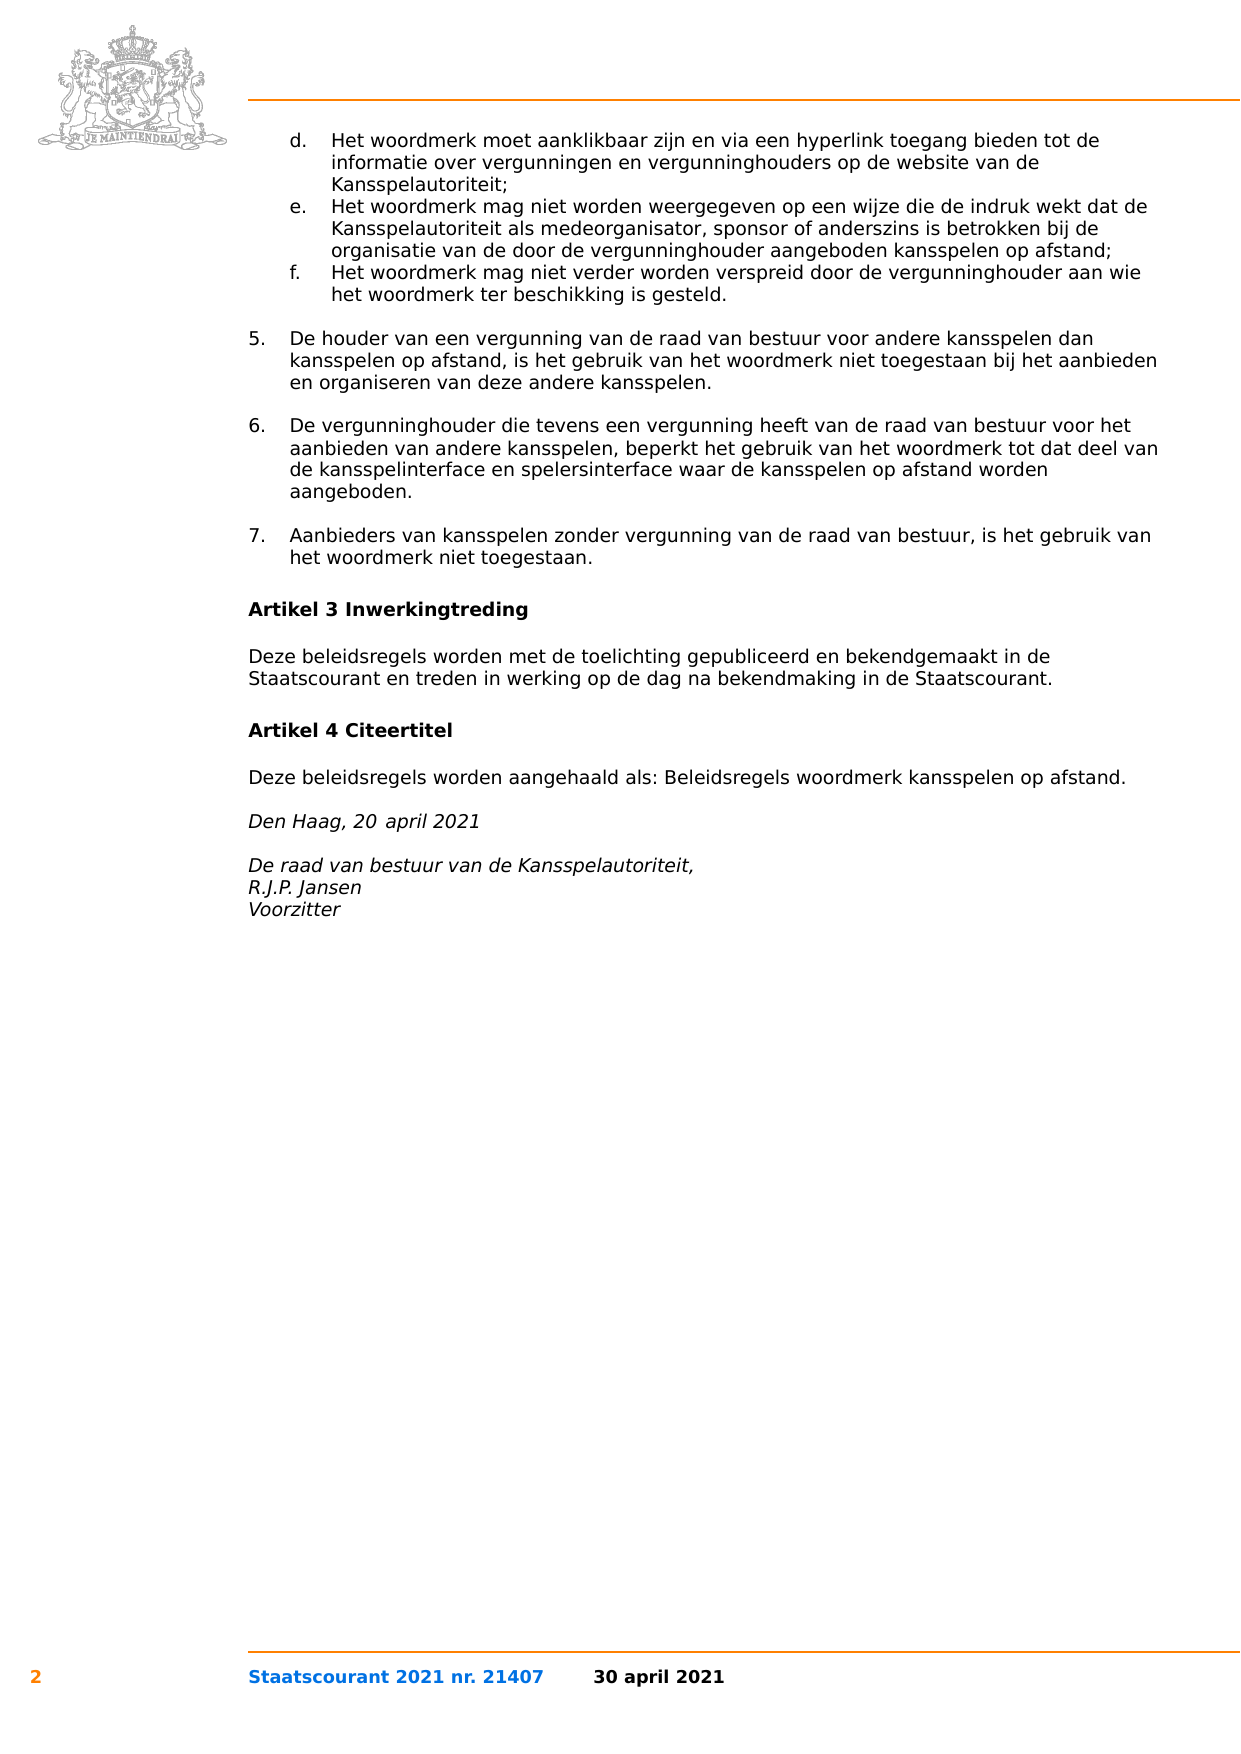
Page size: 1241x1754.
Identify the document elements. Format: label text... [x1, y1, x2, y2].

text 6. De vergunninghouder die tevens een vergunning heeft van de raad van bestuur voor het aanbieden van andere kansspelen, beperkt het gebruik van het woordmerk tot dat deel van de kansspelinterface en spelersinterface waar de kansspelen op afstand worden aangeboden. [248, 415, 1163, 503]
text d. Het woordmerk moet aanklikbaar zijn en via een hyperlink toegang bieden tot de informatie over vergunningen en vergunninghouders op de website van de Kansspelautoriteit; [289, 130, 1163, 196]
text Den Haag, 20 april 2021 [248, 811, 1163, 833]
text 5. De houder van een vergunning van de raad van bestuur voor andere kansspelen dan kansspelen op afstand, is het gebruik van het woordmerk niet toegestaan bij het aanbieden en organiseren van deze andere kansspelen. [248, 328, 1163, 393]
subtitle Artikel 4 Citeertitel [248, 720, 1163, 742]
text e. Het woordmerk mag niet worden weergegeven op een wijze die de indruk wekt dat de Kansspelautoriteit als medeorganisator, sponsor of anderszins is betrokken bij de organisatie van de door de vergunninghouder aangeboden kansspelen op afstand; [289, 196, 1163, 262]
subtitle Artikel 3 Inwerkingtreding [248, 599, 1163, 621]
text Deze beleidsregels worden met de toelichting gepubliceerd en bekendgemaakt in de Staatscourant en treden in werking op de dag na bekendmaking in de Staatscourant. [248, 646, 1163, 690]
text Deze beleidsregels worden aangehaald als: Beleidsregels woordmerk kansspelen op afstand. [248, 767, 1163, 789]
text De raad van bestuur van de Kansspelautoriteit, R.J.P. Jansen Voorzitter [248, 855, 1163, 921]
picture [38, 25, 227, 150]
text f. Het woordmerk mag niet verder worden verspreid door de vergunninghouder aan wie het woordmerk ter beschikking is gesteld. [289, 262, 1163, 306]
text 7. Aanbieders van kansspelen zonder vergunning van de raad van bestuur, is het gebruik van het woordmerk niet toegestaan. [248, 525, 1163, 569]
